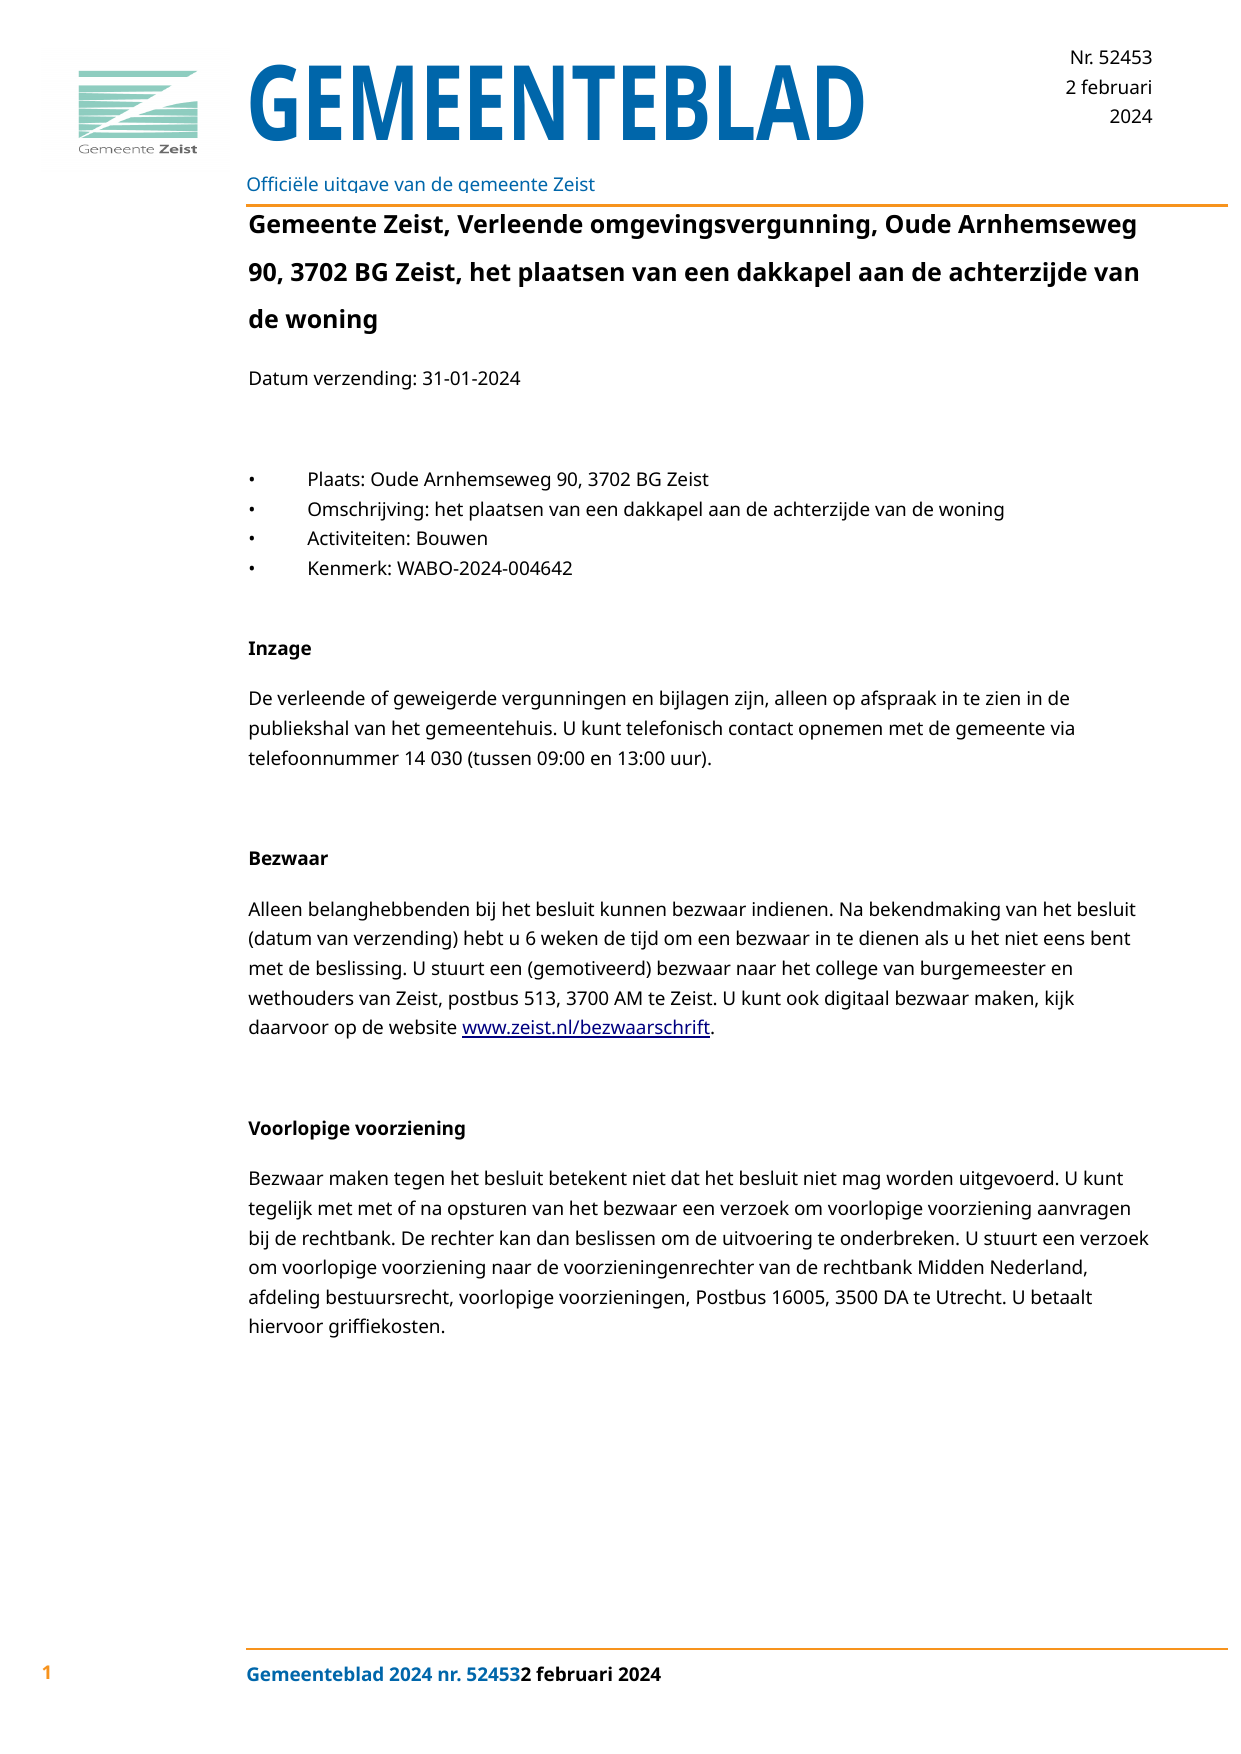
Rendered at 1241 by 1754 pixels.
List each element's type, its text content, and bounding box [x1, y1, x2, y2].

list Omschrijving: het plaatsen van een dakkapel aan de achterzijde van de woning [248, 496, 1152, 522]
picture [41, 47, 231, 172]
text Gemeente Zeist, Verleende omgevingsvergunning, Oude Arnhemseweg 90, 3702 BG Zeist, het plaatsen van een dakkapel aan de achterzijde van de woning [248, 207, 1152, 336]
list Activiteiten: Bouwen [248, 526, 1152, 551]
text Voorlopige voorziening [248, 1115, 1152, 1141]
text Datum verzending: 31-01-2024 [248, 366, 1152, 391]
text Bezwaar [248, 846, 1152, 871]
list Plaats: Oude Arnhemseweg 90, 3702 BG Zeist [248, 466, 1152, 492]
text Bezwaar maken tegen het besluit betekent niet dat het besluit niet mag worden uitgevoerd. U kunt tegelijk met met of na opsturen van het bezwaar een verzoek om voorlopige voorziening aanvragen bij de rechtbank. De rechter kan dan beslissen om de uitvoering te onderbreken. U stuurt een verzoek om voorlopige voorziening naar de voorzieningenrechter van de rechtbank Midden Nederland, afdeling bestuursrecht, voorlopige voorzieningen, Postbus 16005, 3500 DA te Utrecht. U betaalt hiervoor griffiekosten. [248, 1166, 1152, 1339]
text Inzage [248, 635, 1152, 661]
list Kenmerk: WABO-2024-004642 [248, 555, 1152, 581]
text De verleende of geweigerde vergunningen en bijlagen zijn, alleen op afspraak in te zien in de publiekshal van het gemeentehuis. U kunt telefonisch contact opnemen met de gemeente via telefoonnummer 14 030 (tussen 09:00 en 13:00 uur). [248, 686, 1152, 770]
text Alleen belanghebbenden bij het besluit kunnen bezwaar indienen. Na bekendmaking van het besluit (datum van verzending) hebt u 6 weken de tijd om een bezwaar in te dienen als u het niet eens bent met de beslissing. U stuurt een (gemotiveerd) bezwaar naar het college van burgemeester en wethouders van Zeist, postbus 513, 3700 AM te Zeist. U kunt ook digitaal bezwaar maken, kijk daarvoor op de website www.zeist.nl/bezwaarschrift. [248, 896, 1152, 1040]
